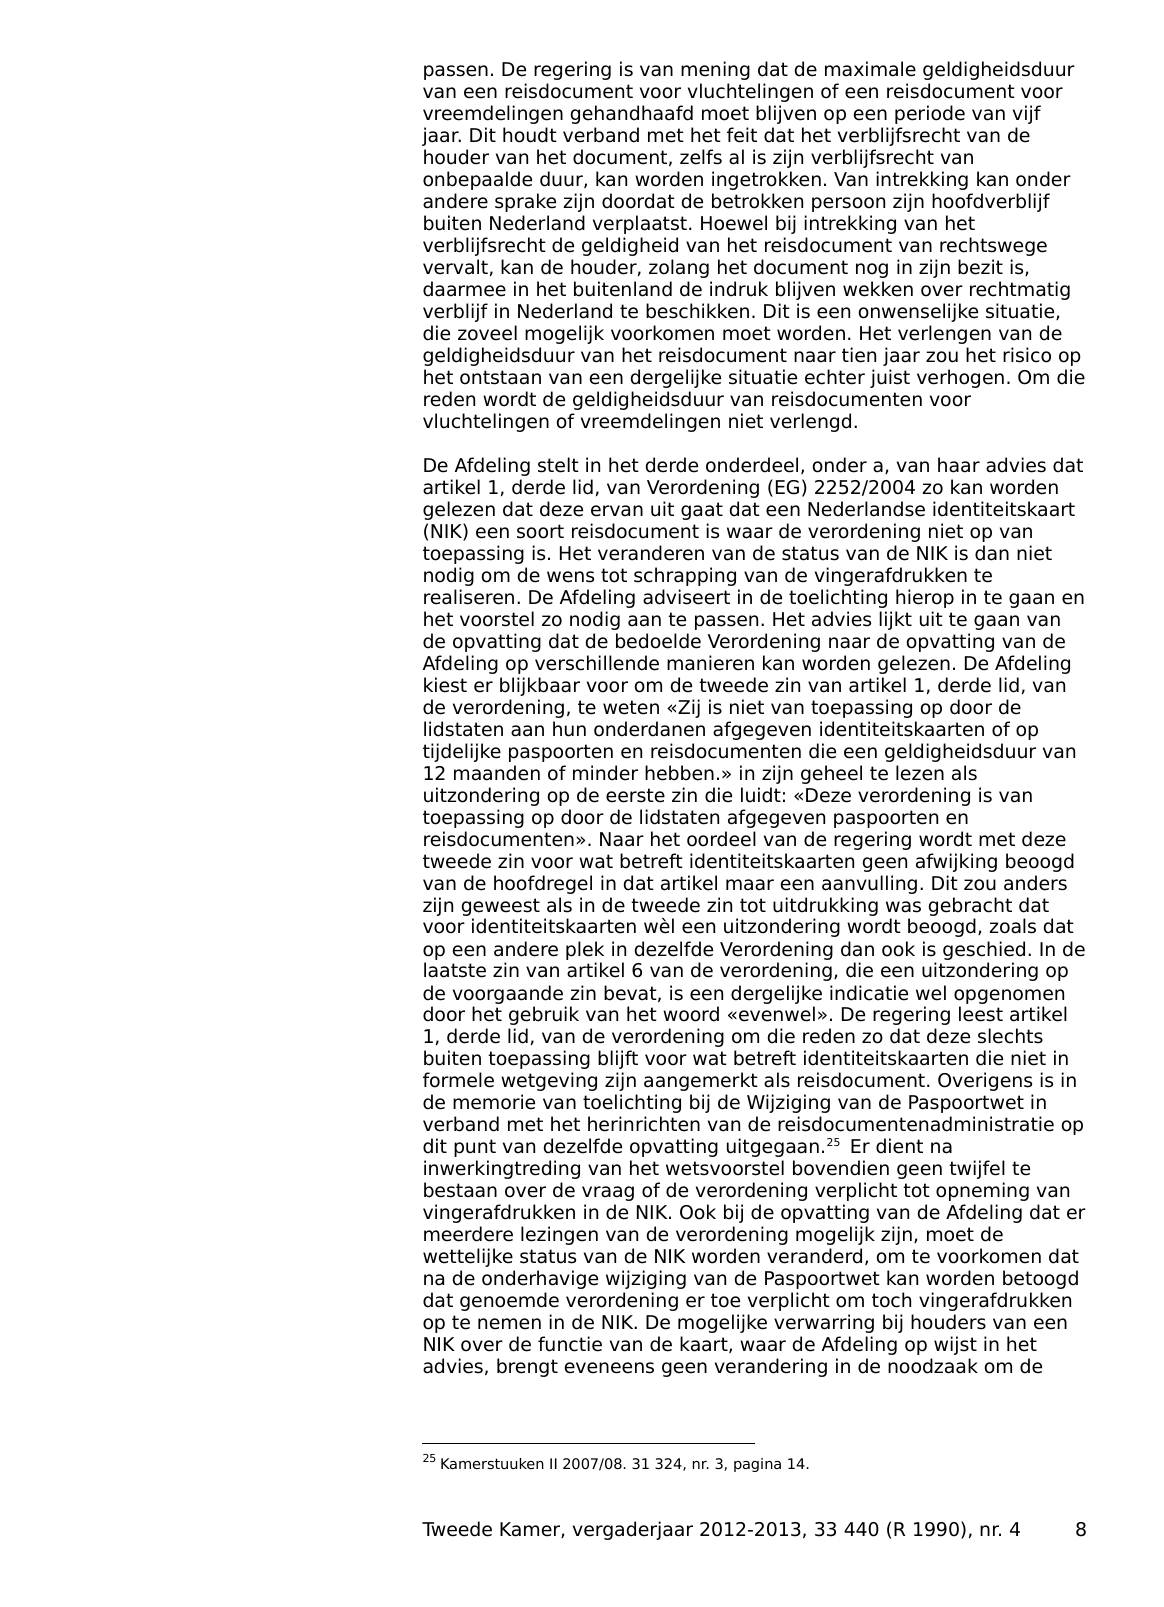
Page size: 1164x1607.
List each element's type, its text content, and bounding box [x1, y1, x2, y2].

text passen. De regering is van mening dat de maximale geldigheidsduur van een reisdocument voor vluchtelingen of een reisdocument voor vreemdelingen gehandhaafd moet blijven op een periode van vijf jaar. Dit houdt verband met het feit dat het verblijfsrecht van de houder van het document, zelfs al is zijn verblijfsrecht van onbepaalde duur, kan worden ingetrokken. Van intrekking kan onder andere sprake zijn doordat de betrokken persoon zijn hoofdverblijf buiten Nederland verplaatst. Hoewel bij intrekking van het verblijfsrecht de geldigheid van het reisdocument van rechtswege vervalt, kan de houder, zolang het document nog in zijn bezit is, daarmee in het buitenland de indruk blijven wekken over rechtmatig verblijf in Nederland te beschikken. Dit is een onwenselijke situatie, die zoveel mogelijk voorkomen moet worden. Het verlengen van de geldigheidsduur van het reisdocument naar tien jaar zou het risico op het ontstaan van een dergelijke situatie echter juist verhogen. Om die reden wordt de geldigheidsduur van reisdocumenten voor vluchtelingen of vreemdelingen niet verlengd. [422, 59, 1087, 433]
text De Afdeling stelt in het derde onderdeel, onder a, van haar advies dat artikel 1, derde lid, van Verordening (EG) 2252/2004 zo kan worden gelezen dat deze ervan uit gaat dat een Nederlandse identiteitskaart (NIK) een soort reisdocument is waar de verordening niet op van toepassing is. Het veranderen van de status van de NIK is dan niet nodig om de wens tot schrapping van de vingerafdrukken te realiseren. De Afdeling adviseert in de toelichting hierop in te gaan en het voorstel zo nodig aan te passen. Het advies lijkt uit te gaan van de opvatting dat de bedoelde Verordening naar de opvatting van de Afdeling op verschillende manieren kan worden gelezen. De Afdeling kiest er blijkbaar voor om de tweede zin van artikel 1, derde lid, van de verordening, te weten «Zij is niet van toepassing op door de lidstaten aan hun onderdanen afgegeven identiteitskaarten of op tijdelijke paspoorten en reisdocumenten die een geldigheidsduur van 12 maanden of minder hebben.» in zijn geheel te lezen als uitzondering op de eerste zin die luidt: «Deze verordening is van toepassing op door de lidstaten afgegeven paspoorten en reisdocumenten». Naar het oordeel van de regering wordt met deze tweede zin voor wat betreft identiteitskaarten geen afwijking beoogd van de hoofdregel in dat artikel maar een aanvulling. Dit zou anders zijn geweest als in de tweede zin tot uitdrukking was gebracht dat voor identiteitskaarten wèl een uitzondering wordt beoogd, zoals dat op een andere plek in dezelfde Verordening dan ook is geschied. In de laatste zin van artikel 6 van de verordening, die een uitzondering op de voorgaande zin bevat, is een dergelijke indicatie wel opgenomen door het gebruik van het woord «evenwel». De regering leest artikel 1, derde lid, van de verordening om die reden zo dat deze slechts buiten toepassing blijft voor wat betreft identiteitskaarten die niet in formele wetgeving zijn aangemerkt als reisdocument. Overigens is in de memorie van toelichting bij de Wijziging van de Paspoortwet in verband met het herinrichten van de reisdocumentenadministratie op dit punt van dezelfde opvatting uitgegaan. Er dient na inwerkingtreding van het wetsvoorstel bovendien geen twijfel te bestaan over de vraag of de verordening verplicht tot opneming van vingerafdrukken in de NIK. Ook bij de opvatting van de Afdeling dat er meerdere lezingen van de verordening mogelijk zijn, moet de wettelijke status van de NIK worden veranderd, om te voorkomen dat na de onderhavige wijziging van de Paspoortwet kan worden betoogd dat genoemde verordening er toe verplicht om toch vingerafdrukken op te nemen in de NIK. De mogelijke verwarring bij houders van een NIK over de functie van de kaart, waar de Afdeling op wijst in het advies, brengt eveneens geen verandering in de noodzaak om de [422, 455, 1087, 1378]
text Kamerstuuken II 2007/08. 31 324, nr. 3, pagina 14. [422, 1452, 1087, 1474]
